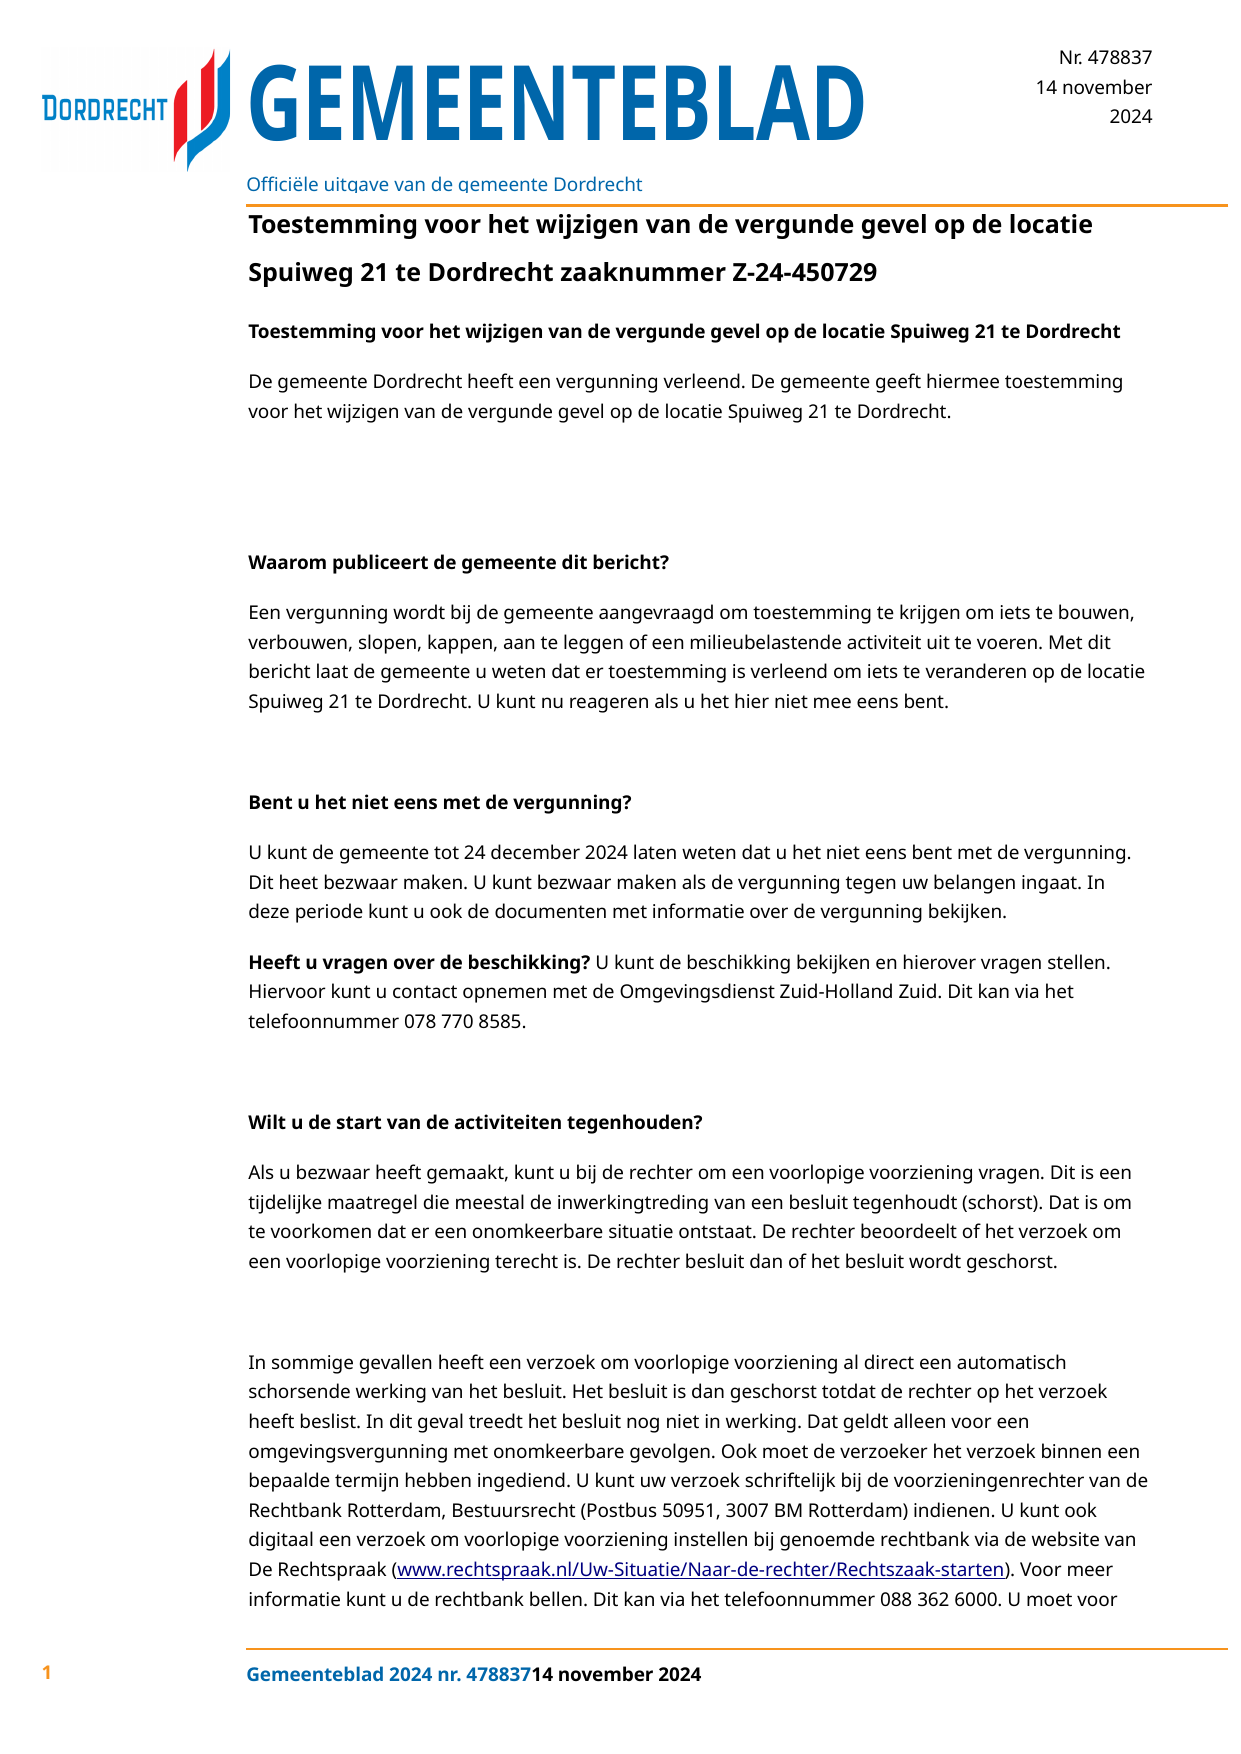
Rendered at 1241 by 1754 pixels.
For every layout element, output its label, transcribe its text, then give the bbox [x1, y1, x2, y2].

text Toestemming voor het wijzigen van de vergunde gevel op de locatie Spuiweg 21 te Dordrecht [248, 318, 1152, 344]
text Wilt u de start van de activiteiten tegenhouden? [248, 1109, 1152, 1135]
text Toestemming voor het wijzigen van de vergunde gevel op de locatie Spuiweg 21 te Dordrecht zaaknummer Z-24-450729 [248, 207, 1152, 288]
text Als u bezwaar heeft gemaakt, kunt u bij de rechter om een voorlopige voorziening vragen. Dit is een tijdelijke maatregel die meestal de inwerkingtreding van een besluit tegenhoudt (schorst). Dat is om te voorkomen dat er een onomkeerbare situatie ontstaat. De rechter beoordeelt of het verzoek om een voorlopige voorziening terecht is. De rechter besluit dan of het besluit wordt geschorst. [248, 1159, 1152, 1274]
picture [41, 47, 231, 172]
text Heeft u vragen over de beschikking? U kunt de beschikking bekijken en hierover vragen stellen. Hiervoor kunt u contact opnemen met de Omgevingsdienst Zuid-Holland Zuid. Dit kan via het telefoonnummer 078 770 8585. [248, 949, 1152, 1034]
text Waarom publiceert de gemeente dit bericht? [248, 549, 1152, 575]
text Bent u het niet eens met de vergunning? [248, 789, 1152, 815]
text U kunt de gemeente tot 24 december 2024 laten weten dat u het niet eens bent met de vergunning. Dit heet bezwaar maken. U kunt bezwaar maken als de vergunning tegen uw belangen ingaat. In deze periode kunt u ook de documenten met informatie over de vergunning bekijken. [248, 839, 1152, 924]
text In sommige gevallen heeft een verzoek om voorlopige voorziening al direct een automatisch schorsende werking van het besluit. Het besluit is dan geschorst totdat de rechter op het verzoek heeft beslist. In dit geval treedt het besluit nog niet in werking. Dat geldt alleen voor een omgevingsvergunning met onomkeerbare gevolgen. Ook moet de verzoeker het verzoek binnen een bepaalde termijn hebben ingediend. U kunt uw verzoek schriftelijk bij de voorzieningenrechter van de Rechtbank Rotterdam, Bestuursrecht (Postbus 50951, 3007 BM Rotterdam) indienen. U kunt ook digitaal een verzoek om voorlopige voorziening instellen bij genoemde rechtbank via de website van De Rechtspraak (www.rechtspraak.nl/Uw-Situatie/Naar-de-rechter/Rechtszaak-starten). Voor meer informatie kunt u de rechtbank bellen. Dit kan via het telefoonnummer 088 362 6000. U moet voor [248, 1349, 1152, 1612]
text Een vergunning wordt bij de gemeente aangevraagd om toestemming te krijgen om iets te bouwen, verbouwen, slopen, kappen, aan te leggen of een milieubelastende activiteit uit te voeren. Met dit bericht laat de gemeente u weten dat er toestemming is verleend om iets te veranderen op de locatie Spuiweg 21 te Dordrecht. U kunt nu reageren als u het hier niet mee eens bent. [248, 599, 1152, 714]
text De gemeente Dordrecht heeft een vergunning verleend. De gemeente geeft hiermee toestemming voor het wijzigen van de vergunde gevel op de locatie Spuiweg 21 te Dordrecht. [248, 368, 1152, 424]
